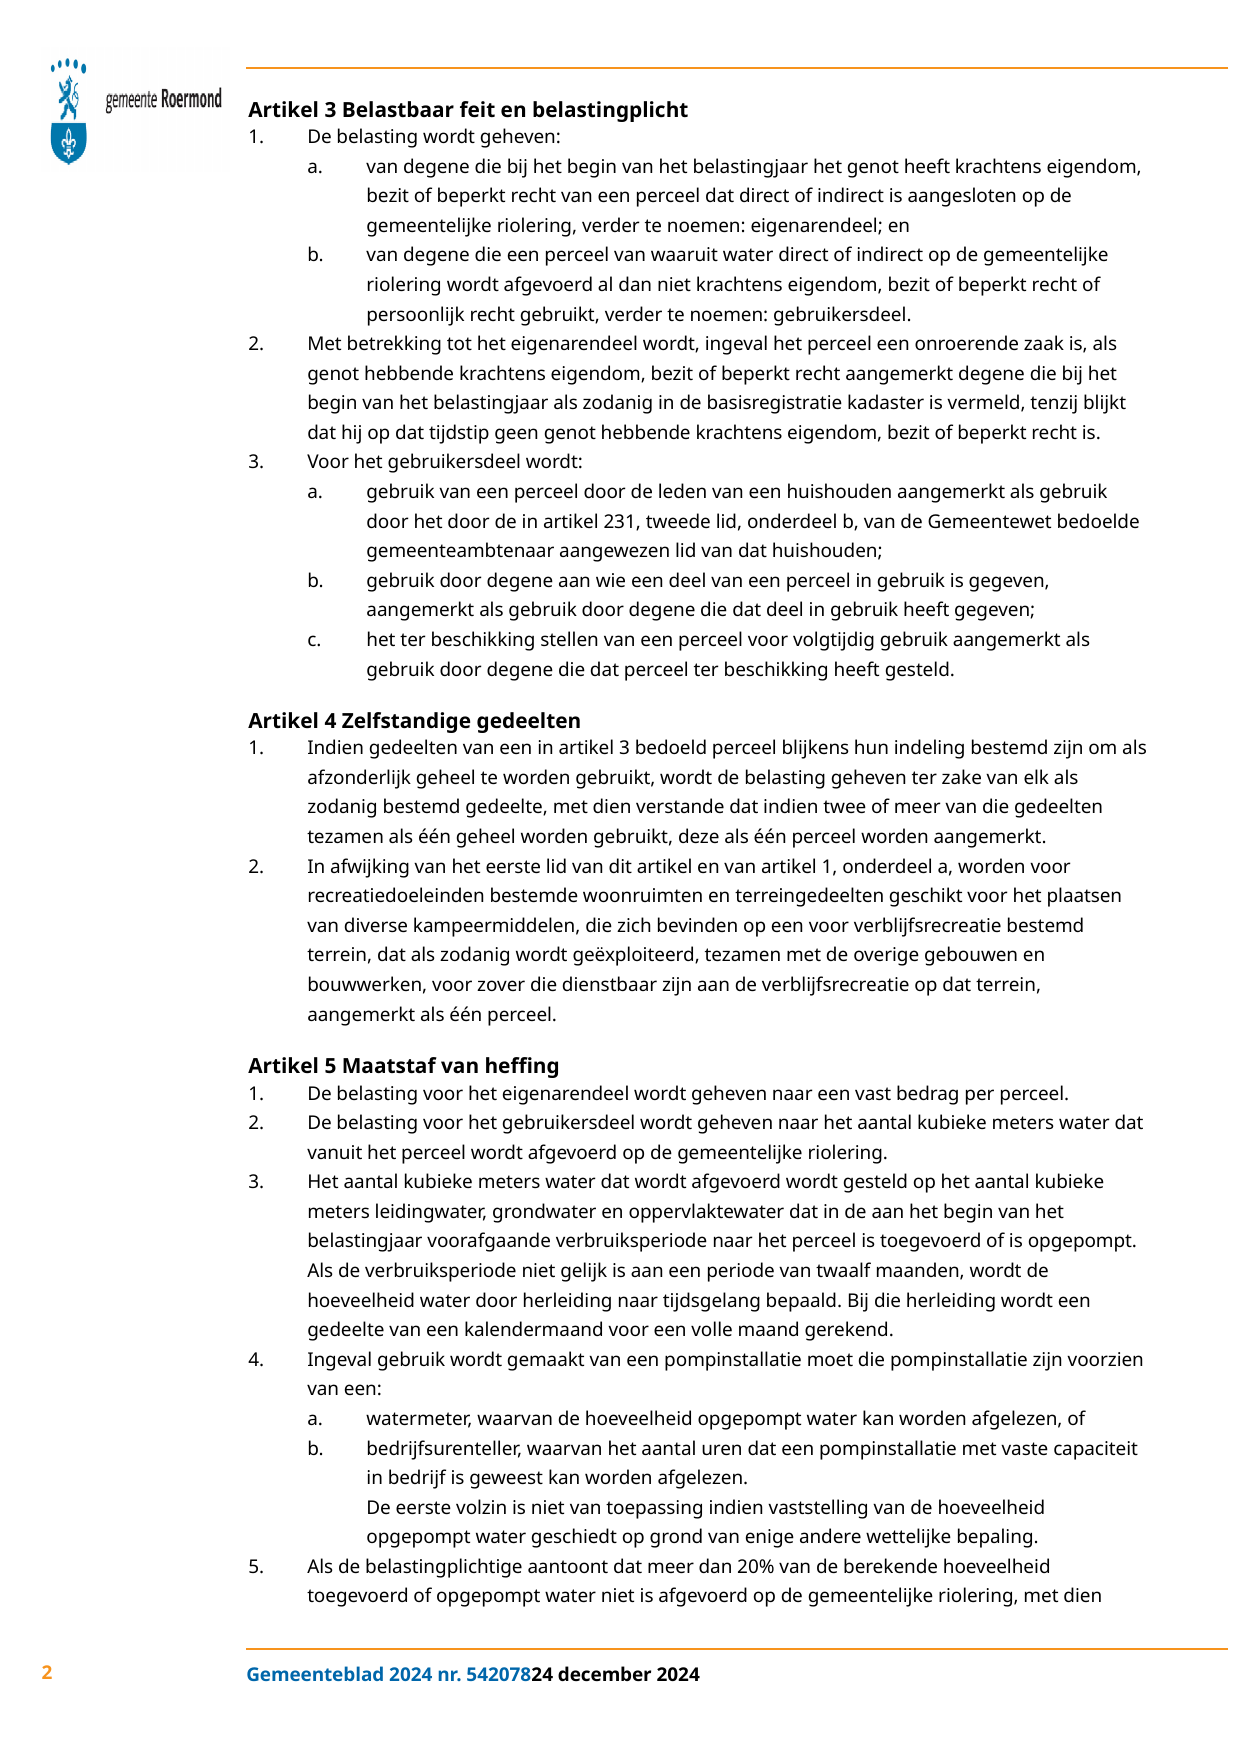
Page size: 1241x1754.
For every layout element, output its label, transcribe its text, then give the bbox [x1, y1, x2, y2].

list De eerste volzin is niet van toepassing indien vaststelling van de hoeveelheid opgepompt water geschiedt op grond van enige andere wettelijke bepaling. [307, 1494, 1152, 1549]
list het ter beschikking stellen van een perceel voor volgtijdig gebruik aangemerkt als gebruik door degene die dat perceel ter beschikking heeft gesteld. [307, 626, 1152, 681]
list De belasting voor het gebruikersdeel wordt geheven naar het aantal kubieke meters water dat vanuit het perceel wordt afgevoerd op de gemeentelijke riolering. [248, 1109, 1152, 1164]
list watermeter, waarvan de hoeveelheid opgepompt water kan worden afgelezen, of [307, 1405, 1152, 1431]
list bedrijfsurenteller, waarvan het aantal uren dat een pompinstallatie met vaste capaciteit in bedrijf is geweest kan worden afgelezen. [307, 1435, 1152, 1490]
text Artikel 5 Maatstaf van heffing [248, 1051, 1152, 1080]
list In afwijking van het eerste lid van dit artikel en van artikel 1, onderdeel a, worden voor recreatiedoeleinden bestemde woonruimten en terreingedeelten geschikt voor het plaatsen van diverse kampeermiddelen, die zich bevinden op een voor verblijfsrecreatie bestemd terrein, dat als zodanig wordt geëxploiteerd, tezamen met de overige gebouwen en bouwwerken, voor zover die dienstbaar zijn aan de verblijfsrecreatie op dat terrein, aangemerkt als één perceel. [248, 853, 1152, 1027]
list van degene die bij het begin van het belastingjaar het genot heeft krachtens eigendom, bezit of beperkt recht van een perceel dat direct of indirect is aangesloten op de gemeentelijke riolering, verder te noemen: eigenarendeel; en [307, 153, 1152, 238]
list Met betrekking tot het eigenarendeel wordt, ingeval het perceel een onroerende zaak is, als genot hebbende krachtens eigendom, bezit of beperkt recht aangemerkt degene die bij het begin van het belastingjaar als zodanig in de basisregistratie kadaster is vermeld, tenzij blijkt dat hij op dat tijdstip geen genot hebbende krachtens eigendom, bezit of beperkt recht is. [248, 330, 1152, 445]
text Artikel 3 Belastbaar feit en belastingplicht [248, 95, 1152, 123]
list van degene die een perceel van waaruit water direct of indirect op de gemeentelijke riolering wordt afgevoerd al dan niet krachtens eigendom, bezit of beperkt recht of persoonlijk recht gebruikt, verder te noemen: gebruikersdeel. [307, 242, 1152, 326]
text Artikel 4 Zelfstandige gedeelten [248, 706, 1152, 734]
picture [41, 47, 231, 172]
list De belasting wordt geheven: [248, 123, 1152, 149]
list Het aantal kubieke meters water dat wordt afgevoerd wordt gesteld op het aantal kubieke meters leidingwater, grondwater en oppervlaktewater dat in de aan het begin van het belastingjaar voorafgaande verbruiksperiode naar het perceel is toegevoerd of is opgepompt. Als de verbruiksperiode niet gelijk is aan een periode van twaalf maanden, wordt de hoeveelheid water door herleiding naar tijdsgelang bepaald. Bij die herleiding wordt een gedeelte van een kalendermaand voor een volle maand gerekend. [248, 1168, 1152, 1342]
list gebruik van een perceel door de leden van een huishouden aangemerkt als gebruik door het door de in artikel 231, tweede lid, onderdeel b, van de Gemeentewet bedoelde gemeenteambtenaar aangewezen lid van dat huishouden; [307, 478, 1152, 563]
list De belasting voor het eigenarendeel wordt geheven naar een vast bedrag per perceel. [248, 1080, 1152, 1105]
list Als de belastingplichtige aantoont dat meer dan 20% van de berekende hoeveelheid toegevoerd of opgepompt water niet is afgevoerd op de gemeentelijke riolering, met dien [248, 1553, 1152, 1608]
list Indien gedeelten van een in artikel 3 bedoeld perceel blijkens hun indeling bestemd zijn om als afzonderlijk geheel te worden gebruikt, wordt de belasting geheven ter zake van elk als zodanig bestemd gedeelte, met dien verstande dat indien twee of meer van die gedeelten tezamen als één geheel worden gebruikt, deze als één perceel worden aangemerkt. [248, 734, 1152, 849]
list Ingeval gebruik wordt gemaakt van een pompinstallatie moet die pompinstallatie zijn voorzien van een: [248, 1346, 1152, 1401]
list gebruik door degene aan wie een deel van een perceel in gebruik is gegeven, aangemerkt als gebruik door degene die dat deel in gebruik heeft gegeven; [307, 567, 1152, 622]
list Voor het gebruikersdeel wordt: [248, 449, 1152, 474]
